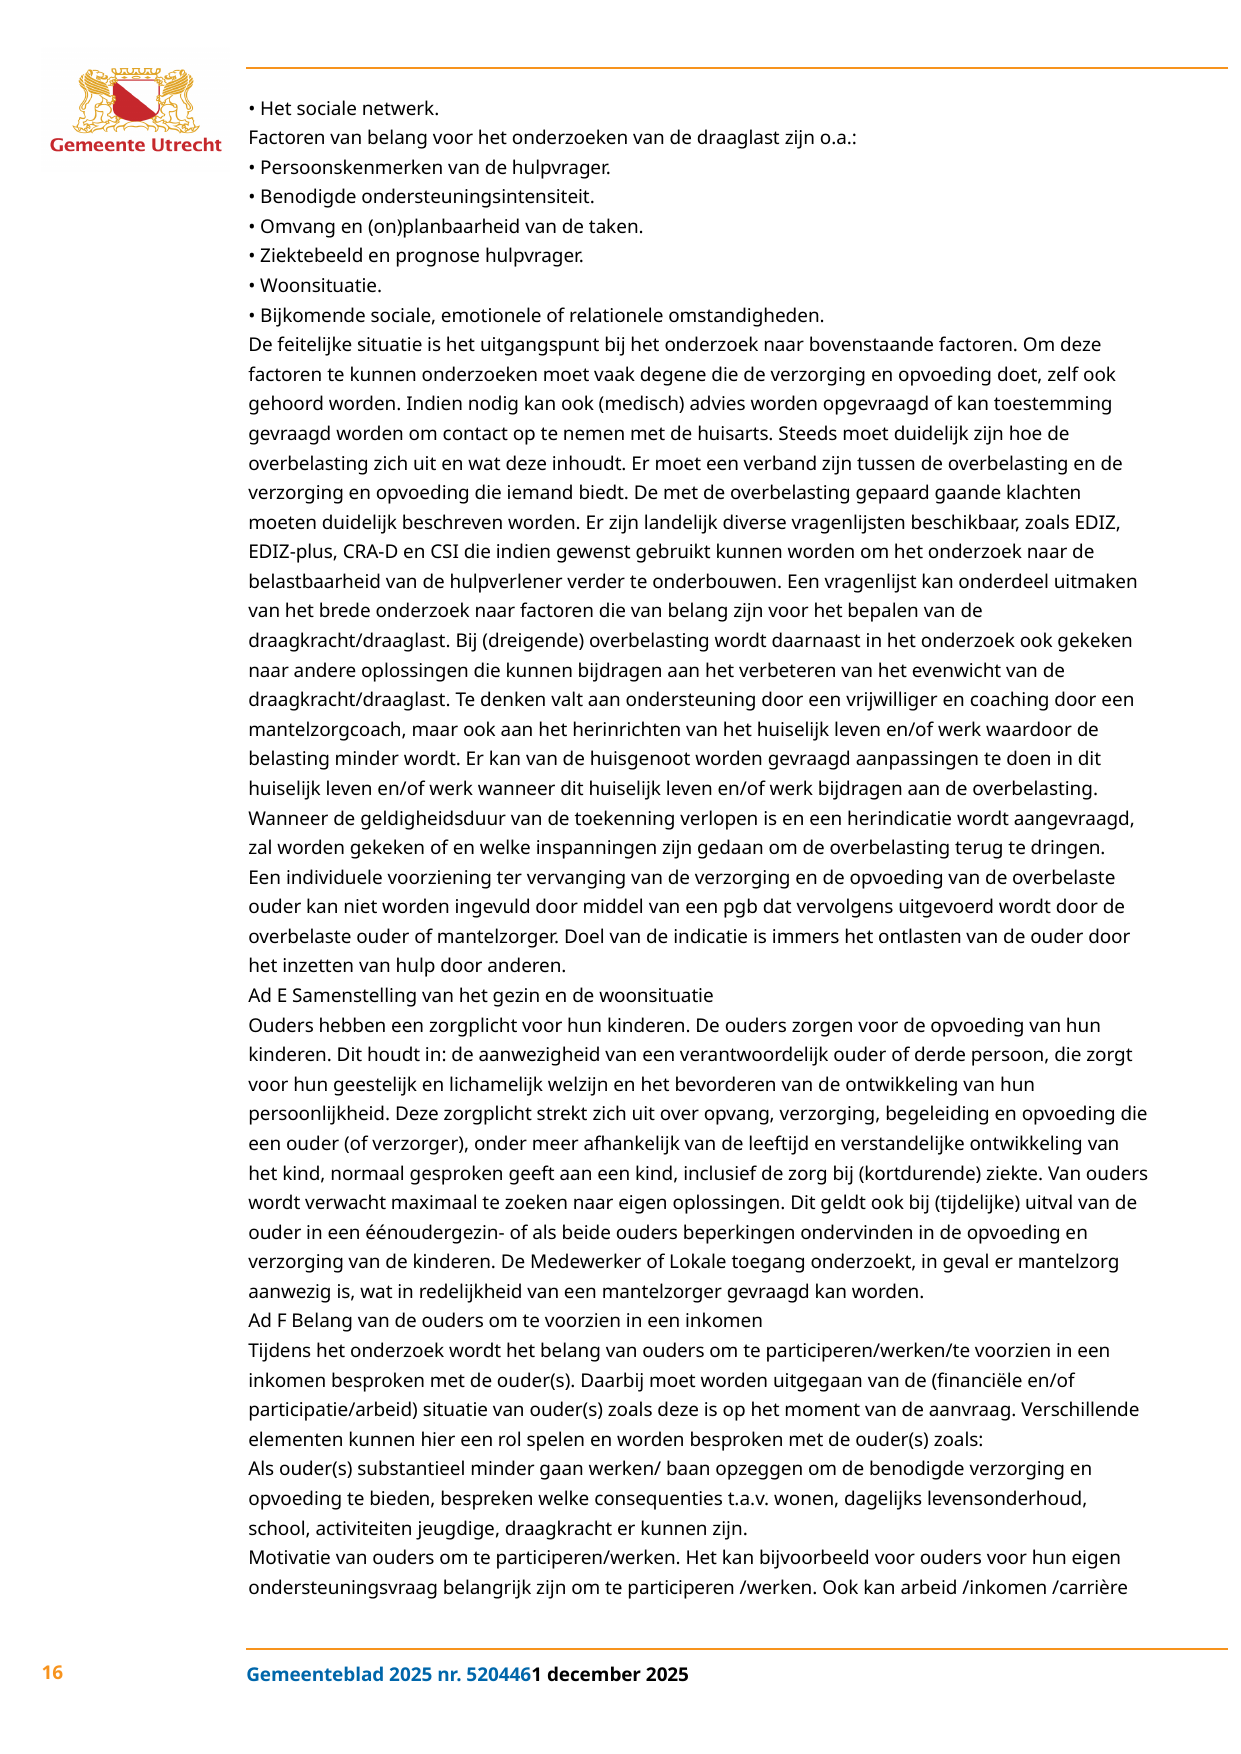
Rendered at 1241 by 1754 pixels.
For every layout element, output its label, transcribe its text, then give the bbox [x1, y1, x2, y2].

text Ad E Samenstelling van het gezin en de woonsituatie [248, 982, 1152, 1008]
text • Persoonskenmerken van de hulpvrager. [248, 154, 1152, 180]
text • Ziektebeeld en prognose hulpvrager. [248, 243, 1152, 268]
text Ouders hebben een zorgplicht voor hun kinderen. De ouders zorgen voor de opvoeding van hun kinderen. Dit houdt in: de aanwezigheid van een verantwoordelijk ouder of derde persoon, die zorgt voor hun geestelijk en lichamelijk welzijn en het bevorderen van de ontwikkeling van hun persoonlijkheid. Deze zorgplicht strekt zich uit over opvang, verzorging, begeleiding en opvoeding die een ouder (of verzorger), onder meer afhankelijk van de leeftijd en verstandelijke ontwikkeling van het kind, normaal gesproken geeft aan een kind, inclusief de zorg bij (kortdurende) ziekte. Van ouders wordt verwacht maximaal te zoeken naar eigen oplossingen. Dit geldt ook bij (tijdelijke) uitval van de ouder in een éénoudergezin- of als beide ouders beperkingen ondervinden in de opvoeding en verzorging van de kinderen. De Medewerker of Lokale toegang onderzoekt, in geval er mantelzorg aanwezig is, wat in redelijkheid van een mantelzorger gevraagd kan worden. [248, 1012, 1152, 1304]
text • Het sociale netwerk. [248, 95, 1152, 121]
text Motivatie van ouders om te participeren/werken. Het kan bijvoorbeeld voor ouders voor hun eigen ondersteuningsvraag belangrijk zijn om te participeren /werken. Ook kan arbeid /inkomen /carrière [248, 1544, 1152, 1600]
text Een individuele voorziening ter vervanging van de verzorging en de opvoeding van de overbelaste ouder kan niet worden ingevuld door middel van een pgb dat vervolgens uitgevoerd wordt door de overbelaste ouder of mantelzorger. Doel van de indicatie is immers het ontlasten van de ouder door het inzetten van hulp door anderen. [248, 864, 1152, 978]
text • Bijkomende sociale, emotionele of relationele omstandigheden. [248, 302, 1152, 328]
text Factoren van belang voor het onderzoeken van de draaglast zijn o.a.: [248, 124, 1152, 150]
text • Omvang en (on)planbaarheid van de taken. [248, 213, 1152, 239]
text Tijdens het onderzoek wordt het belang van ouders om te participeren/werken/te voorzien in een inkomen besproken met de ouder(s). Daarbij moet worden uitgegaan van de (financiële en/of participatie/arbeid) situatie van ouder(s) zoals deze is op het moment van de aanvraag. Verschillende elementen kunnen hier een rol spelen en worden besproken met de ouder(s) zoals: [248, 1337, 1152, 1452]
text • Woonsituatie. [248, 272, 1152, 298]
text • Benodigde ondersteuningsintensiteit. [248, 183, 1152, 209]
text De feitelijke situatie is het uitgangspunt bij het onderzoek naar bovenstaande factoren. Om deze factoren te kunnen onderzoeken moet vaak degene die de verzorging en opvoeding doet, zelf ook gehoord worden. Indien nodig kan ook (medisch) advies worden opgevraagd of kan toestemming gevraagd worden om contact op te nemen met de huisarts. Steeds moet duidelijk zijn hoe de overbelasting zich uit en wat deze inhoudt. Er moet een verband zijn tussen de overbelasting en de verzorging en opvoeding die iemand biedt. De met de overbelasting gepaard gaande klachten moeten duidelijk beschreven worden. Er zijn landelijk diverse vragenlijsten beschikbaar, zoals EDIZ, EDIZ-plus, CRA-D en CSI die indien gewenst gebruikt kunnen worden om het onderzoek naar de belastbaarheid van de hulpverlener verder te onderbouwen. Een vragenlijst kan onderdeel uitmaken van het brede onderzoek naar factoren die van belang zijn voor het bepalen van de draagkracht/draaglast. Bij (dreigende) overbelasting wordt daarnaast in het onderzoek ook gekeken naar andere oplossingen die kunnen bijdragen aan het verbeteren van het evenwicht van de draagkracht/draaglast. Te denken valt aan ondersteuning door een vrijwilliger en coaching door een mantelzorgcoach, maar ook aan het herinrichten van het huiselijk leven en/of werk waardoor de belasting minder wordt. Er kan van de huisgenoot worden gevraagd aanpassingen te doen in dit huiselijk leven en/of werk wanneer dit huiselijk leven en/of werk bijdragen aan de overbelasting. Wanneer de geldigheidsduur van de toekenning verlopen is en een herindicatie wordt aangevraagd, zal worden gekeken of en welke inspanningen zijn gedaan om de overbelasting terug te dringen. [248, 331, 1152, 860]
text Ad F Belang van de ouders om te voorzien in een inkomen [248, 1308, 1152, 1333]
picture [41, 47, 231, 172]
text Als ouder(s) substantieel minder gaan werken/ baan opzeggen om de benodigde verzorging en opvoeding te bieden, bespreken welke consequenties t.a.v. wonen, dagelijks levensonderhoud, school, activiteiten jeugdige, draagkracht er kunnen zijn. [248, 1456, 1152, 1541]
